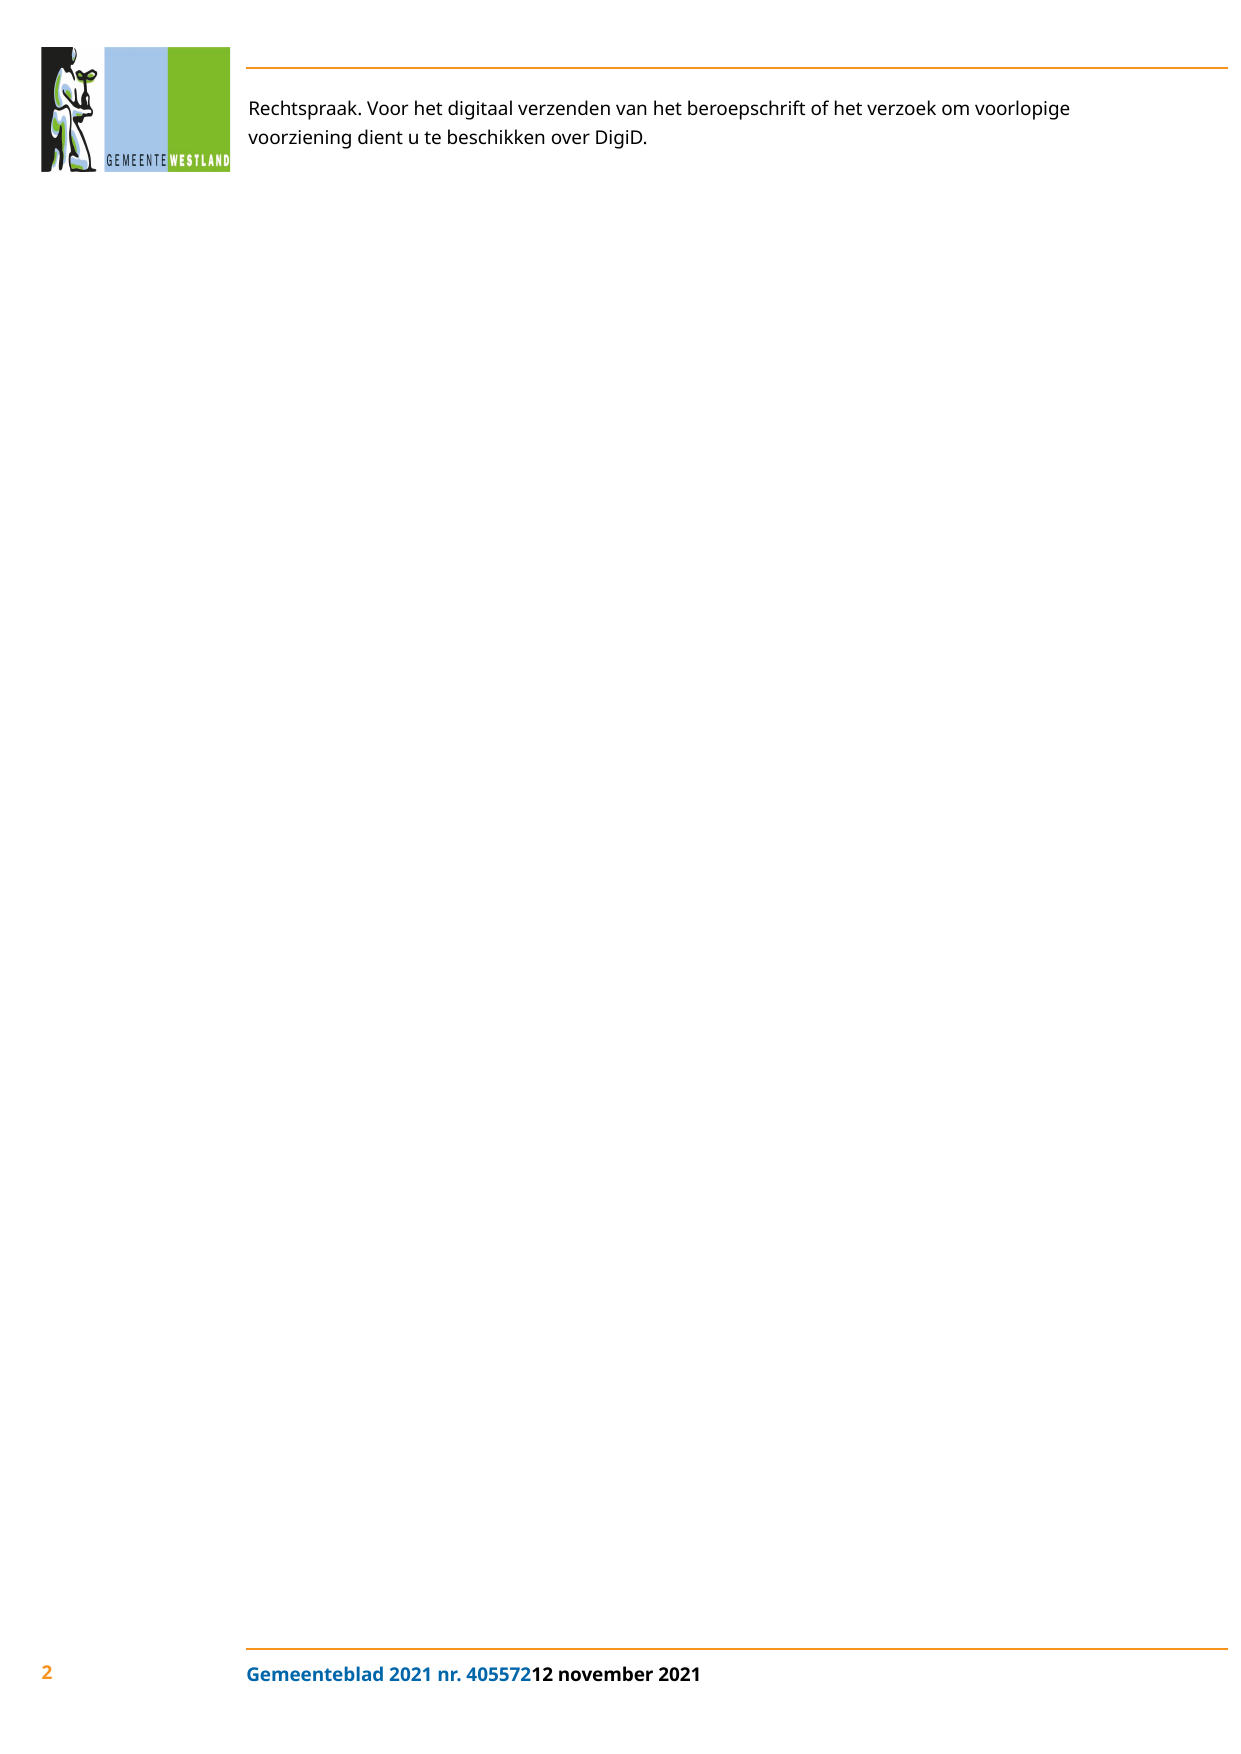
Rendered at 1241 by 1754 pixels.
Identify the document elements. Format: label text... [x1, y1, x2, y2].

text Rechtspraak. Voor het digitaal verzenden van het beroepschrift of het verzoek om voorlopige voorziening dient u te beschikken over DigiD. [248, 95, 1152, 150]
picture [41, 47, 231, 172]
